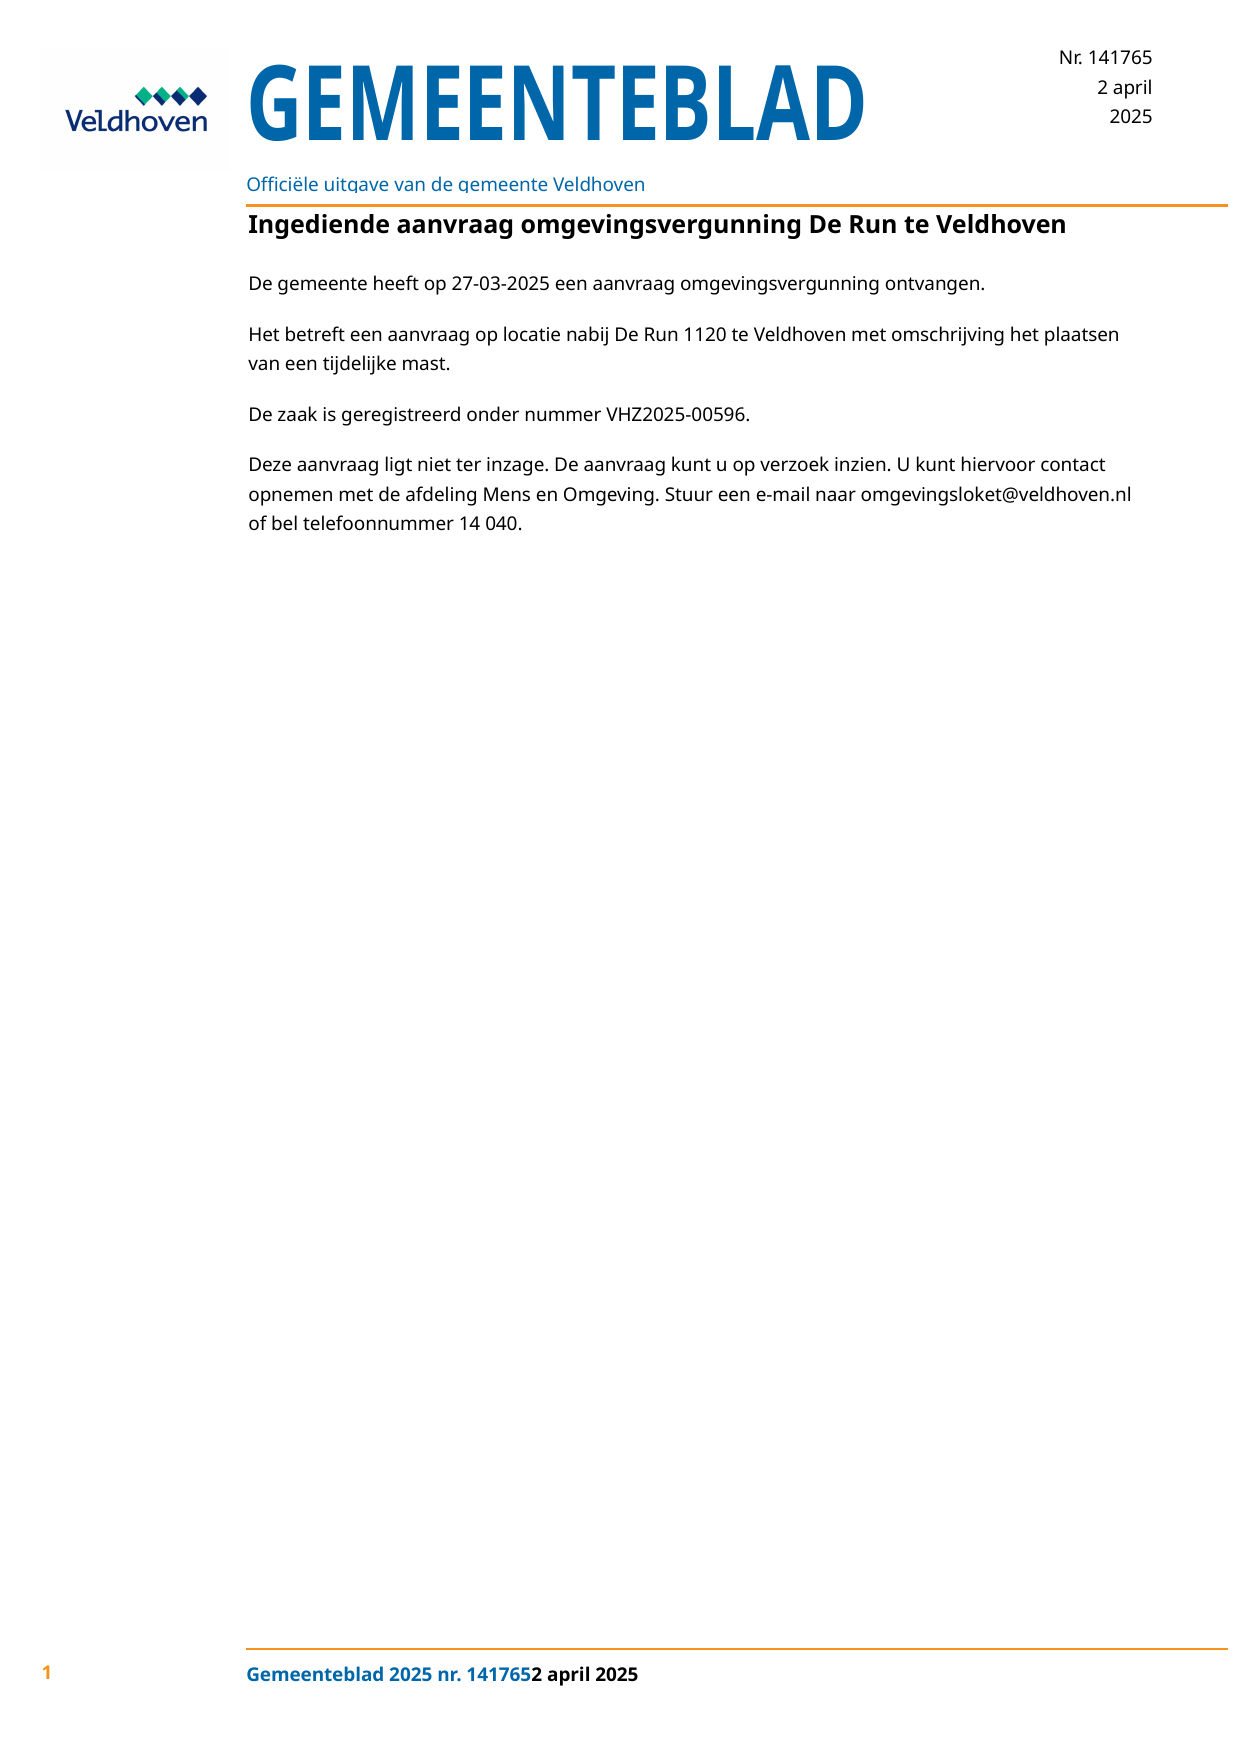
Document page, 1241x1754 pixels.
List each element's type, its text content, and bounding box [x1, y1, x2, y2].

text De gemeente heeft op 27-03-2025 een aanvraag omgevingsvergunning ontvangen. [248, 270, 1152, 296]
picture [41, 47, 231, 172]
text De zaak is geregistreerd onder nummer VHZ2025-00596. [248, 401, 1152, 426]
text Ingediende aanvraag omgevingsvergunning De Run te Veldhoven [248, 207, 1152, 241]
text Deze aanvraag ligt niet ter inzage. De aanvraag kunt u op verzoek inzien. U kunt hiervoor contact opnemen met de afdeling Mens en Omgeving. Stuur een e-mail naar omgevingsloket@veldhoven.nl of bel telefoonnummer 14 040. [248, 451, 1152, 536]
text Het betreft een aanvraag op locatie nabij De Run 1120 te Veldhoven met omschrijving het plaatsen van een tijdelijke mast. [248, 321, 1152, 376]
